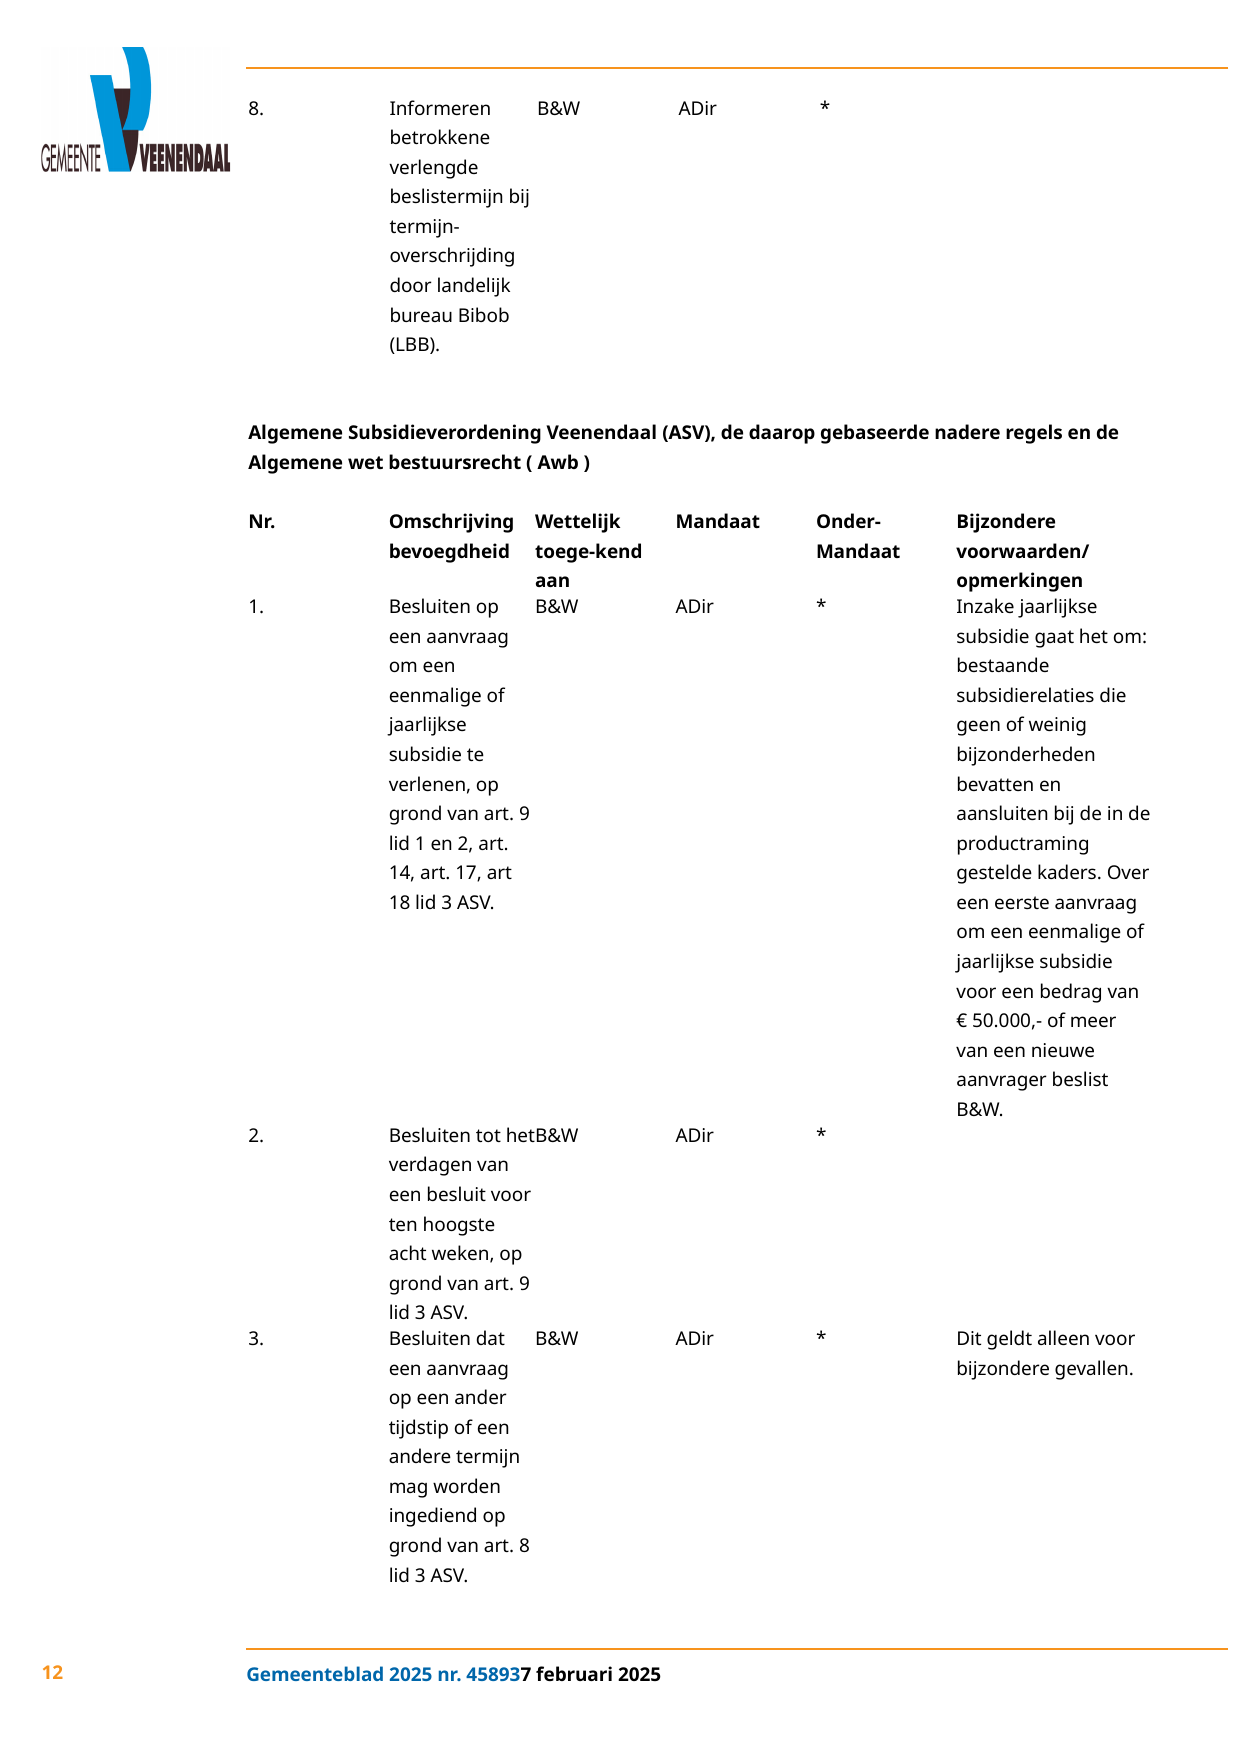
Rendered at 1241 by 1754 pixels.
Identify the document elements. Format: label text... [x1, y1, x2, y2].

table_header Wettelijk toege-kend aan [535, 509, 675, 593]
table_cell B&W [535, 1325, 675, 1588]
table_cell Dit geldt alleen voor bijzondere gevallen. [956, 1325, 1152, 1588]
table_cell [961, 95, 1152, 357]
table_cell B&W [537, 95, 678, 357]
table_cell 3. [248, 1325, 388, 1588]
table_header Nr. [248, 509, 388, 593]
table_cell ADir [678, 95, 819, 357]
table_header Onder- Mandaat [816, 509, 956, 593]
table_cell * [820, 95, 961, 357]
table_cell ADir [675, 1122, 816, 1325]
table_cell 2. [248, 1122, 388, 1325]
table_cell Besluiten tot het verdagen van een besluit voor ten hoogste acht weken, op grond van art. 9 lid 3 ASV. [389, 1122, 535, 1325]
table_cell * [816, 1122, 956, 1325]
table_cell 1. [248, 593, 388, 1122]
table_cell Besluiten dat een aanvraag op een ander tijdstip of een andere termijn mag worden ingediend op grond van art. 8 lid 3 ASV. [389, 1325, 535, 1588]
picture [41, 47, 130, 172]
table_cell Informeren betrokkene verlengde beslistermijn bij termijn-overschrijding door landelijk bureau Bibob (LBB). [389, 95, 537, 357]
table_cell * [816, 1325, 956, 1588]
table_header Bijzondere voorwaarden/ opmerkingen [956, 509, 1152, 593]
table_cell ADir [675, 593, 816, 1122]
table_cell Besluiten op een aanvraag om een eenmalige of jaarlijkse subsidie te verlenen, op grond van art. 9 lid 1 en 2, art. 14, art. 17, art 18 lid 3 ASV. [389, 593, 535, 1122]
table_cell Inzake jaarlijkse subsidie gaat het om: bestaande subsidierelaties die geen of weinig bijzonderheden bevatten en aansluiten bij de in de productraming gestelde kaders. Over een eerste aanvraag om een eenmalige of jaarlijkse subsidie voor een bedrag van € 50.000,- of meer van een nieuwe aanvrager beslist B&W. [956, 593, 1152, 1122]
table_header Mandaat [675, 509, 816, 593]
text Algemene Subsidieverordening Veenendaal (ASV), de daarop gebaseerde nadere regels en de Algemene wet bestuursrecht ( Awb ) [248, 419, 1152, 475]
table_cell B&W [535, 593, 675, 1122]
table_cell ADir [675, 1325, 816, 1588]
table_header Omschrijving bevoegdheid [389, 509, 535, 593]
table_cell 8. [248, 95, 389, 357]
table_cell * [816, 593, 956, 1122]
table_cell B&W [535, 1122, 675, 1325]
table_cell [956, 1122, 1152, 1325]
picture [123, 47, 231, 172]
